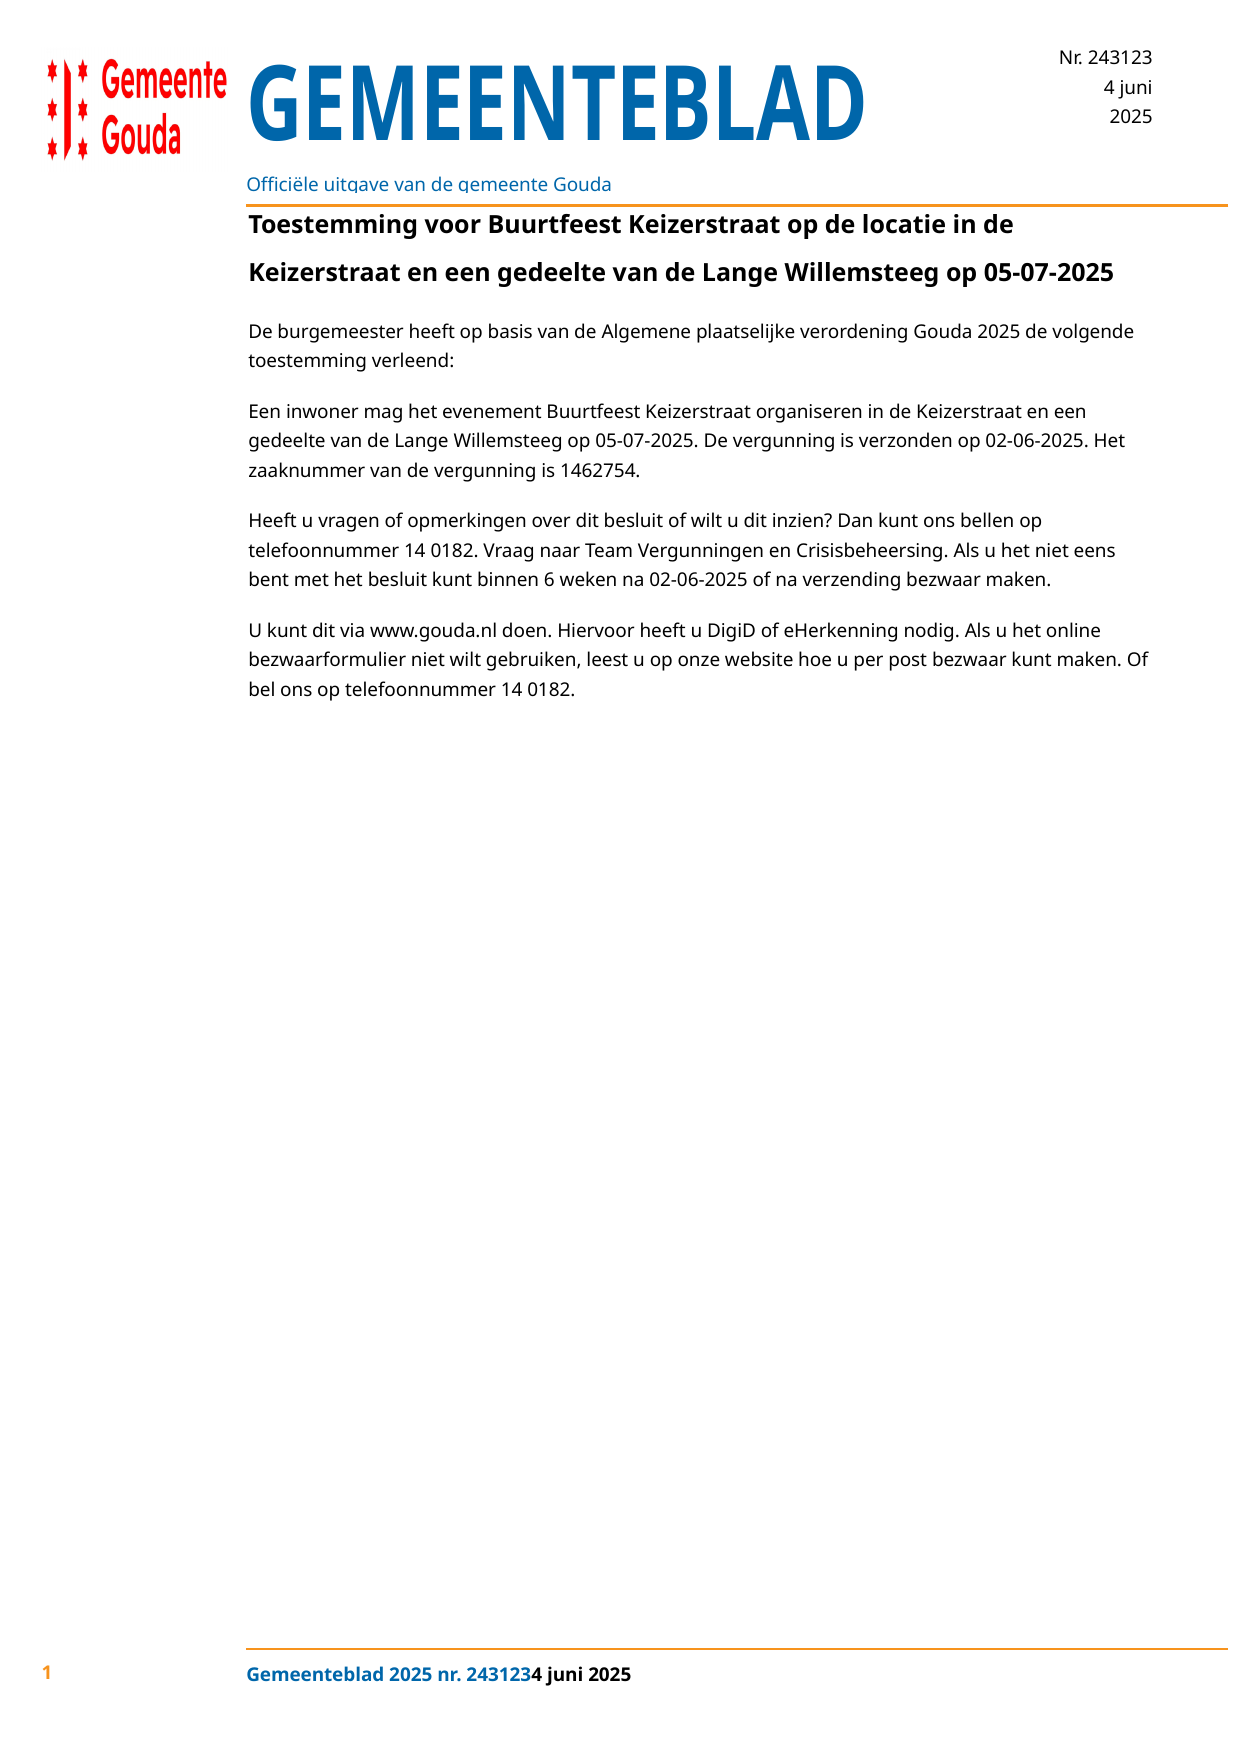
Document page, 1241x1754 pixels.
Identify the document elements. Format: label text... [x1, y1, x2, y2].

text U kunt dit via www.gouda.nl doen. Hiervoor heeft u DigiD of eHerkenning nodig. Als u het online bezwaarformulier niet wilt gebruiken, leest u op onze website hoe u per post bezwaar kunt maken. Of bel ons op telefoonnummer 14 0182. [248, 617, 1152, 702]
text Een inwoner mag het evenement Buurtfeest Keizerstraat organiseren in de Keizerstraat en een gedeelte van de Lange Willemsteeg op 05-07-2025. De vergunning is verzonden op 02-06-2025. Het zaaknummer van de vergunning is 1462754. [248, 398, 1152, 483]
picture [41, 47, 231, 172]
text De burgemeester heeft op basis van de Algemene plaatselijke verordening Gouda 2025 de volgende toestemming verleend: [248, 318, 1152, 373]
text Toestemming voor Buurtfeest Keizerstraat op de locatie in de Keizerstraat en een gedeelte van de Lange Willemsteeg op 05-07-2025 [248, 207, 1152, 288]
text Heeft u vragen of opmerkingen over dit besluit of wilt u dit inzien? Dan kunt ons bellen op telefoonnummer 14 0182. Vraag naar Team Vergunningen en Crisisbeheersing. Als u het niet eens bent met het besluit kunt binnen 6 weken na 02-06-2025 of na verzending bezwaar maken. [248, 507, 1152, 592]
